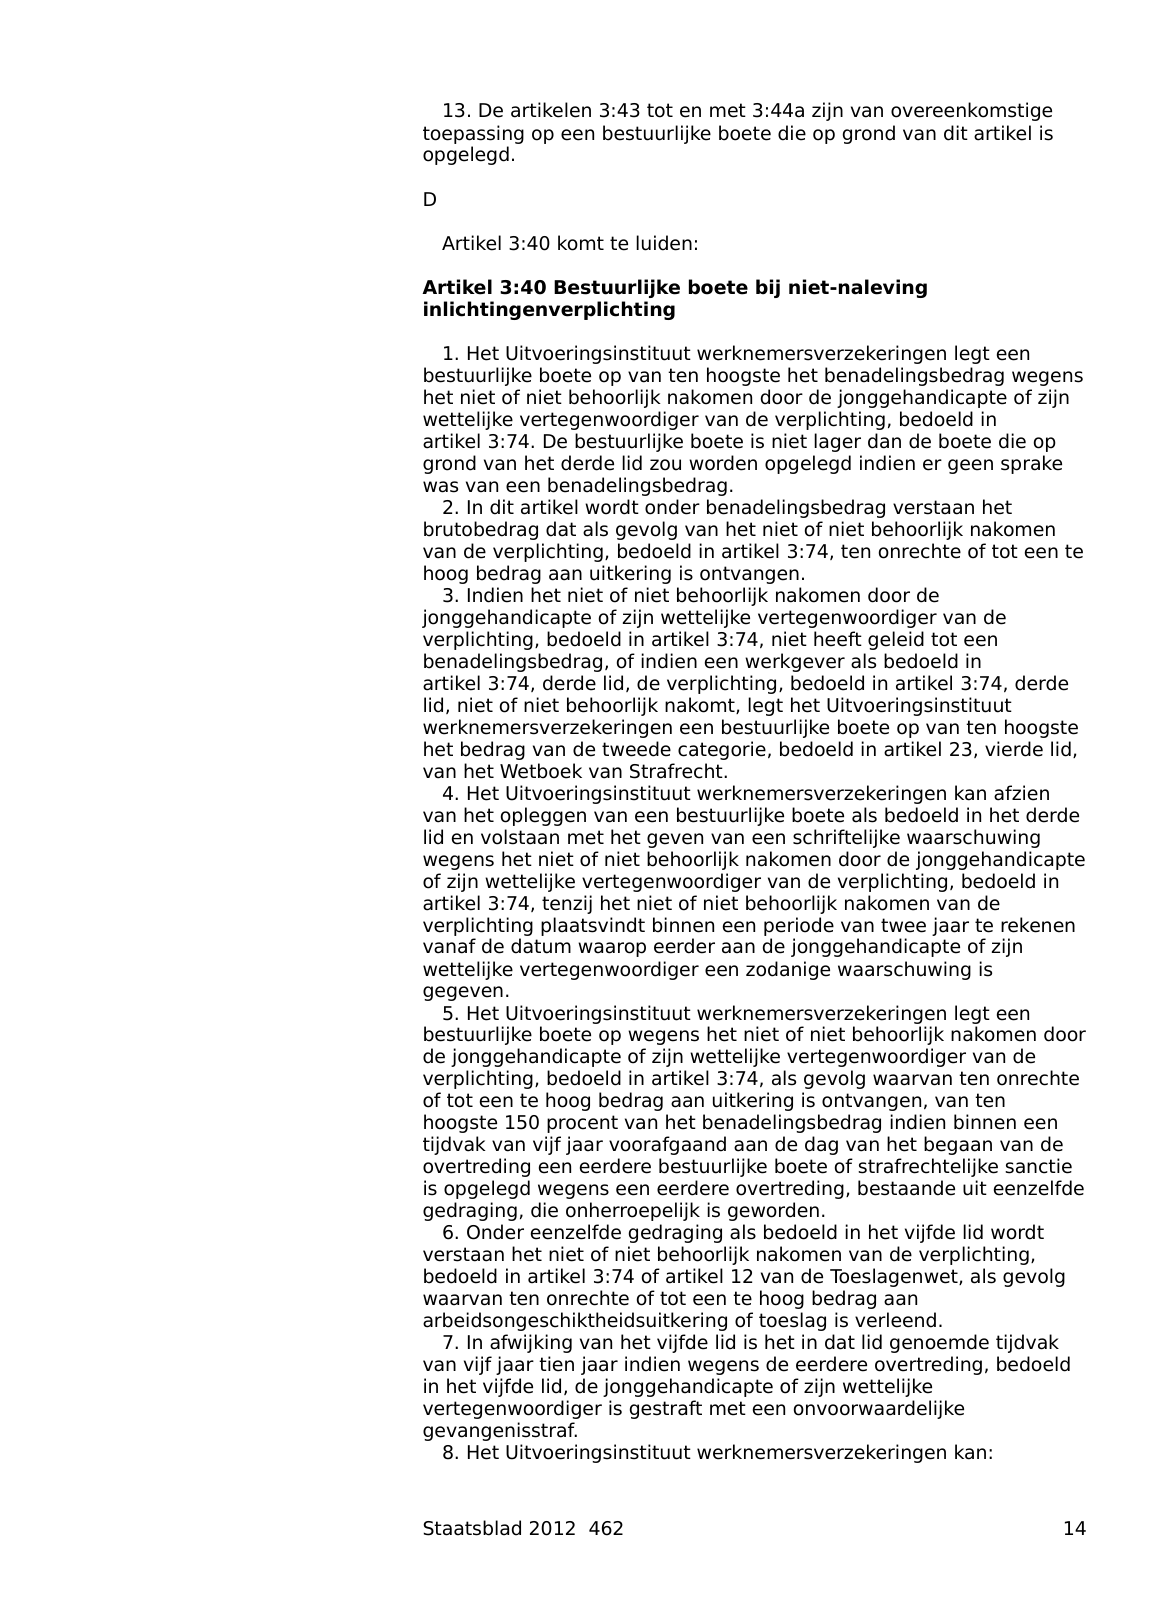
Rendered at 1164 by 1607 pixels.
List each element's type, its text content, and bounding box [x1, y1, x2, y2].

text 3. Indien het niet of niet behoorlijk nakomen door de jonggehandicapte of zijn wettelijke vertegenwoordiger van de verplichting, bedoeld in artikel 3:74, niet heeft geleid tot een benadelingsbedrag, of indien een werkgever als bedoeld in artikel 3:74, derde lid, de verplichting, bedoeld in artikel 3:74, derde lid, niet of niet behoorlijk nakomt, legt het Uitvoeringsinstituut werknemersverzekeringen een bestuurlijke boete op van ten hoogste het bedrag van de tweede categorie, bedoeld in artikel 23, vierde lid, van het Wetboek van Strafrecht. [422, 585, 1087, 783]
text 1. Het Uitvoeringsinstituut werknemersverzekeringen legt een bestuurlijke boete op van ten hoogste het benadelingsbedrag wegens het niet of niet behoorlijk nakomen door de jonggehandicapte of zijn wettelijke vertegenwoordiger van de verplichting, bedoeld in artikel 3:74. De bestuurlijke boete is niet lager dan de boete die op grond van het derde lid zou worden opgelegd indien er geen sprake was van een benadelingsbedrag. [422, 343, 1087, 497]
text 4. Het Uitvoeringsinstituut werknemersverzekeringen kan afzien van het opleggen van een bestuurlijke boete als bedoeld in het derde lid en volstaan met het geven van een schriftelijke waarschuwing wegens het niet of niet behoorlijk nakomen door de jonggehandicapte of zijn wettelijke vertegenwoordiger van de verplichting, bedoeld in artikel 3:74, tenzij het niet of niet behoorlijk nakomen van de verplichting plaatsvindt binnen een periode van twee jaar te rekenen vanaf de datum waarop eerder aan de jonggehandicapte of zijn wettelijke vertegenwoordiger een zodanige waarschuwing is gegeven. [422, 783, 1087, 1002]
text 5. Het Uitvoeringsinstituut werknemersverzekeringen legt een bestuurlijke boete op wegens het niet of niet behoorlijk nakomen door de jonggehandicapte of zijn wettelijke vertegenwoordiger van de verplichting, bedoeld in artikel 3:74, als gevolg waarvan ten onrechte of tot een te hoog bedrag aan uitkering is ontvangen, van ten hoogste 150 procent van het benadelingsbedrag indien binnen een tijdvak van vijf jaar voorafgaand aan de dag van het begaan van de overtreding een eerdere bestuurlijke boete of strafrechtelijke sanctie is opgelegd wegens een eerdere overtreding, bestaande uit eenzelfde gedraging, die onherroepelijk is geworden. [422, 1002, 1087, 1222]
text 2. In dit artikel wordt onder benadelingsbedrag verstaan het brutobedrag dat als gevolg van het niet of niet behoorlijk nakomen van de verplichting, bedoeld in artikel 3:74, ten onrechte of tot een te hoog bedrag aan uitkering is ontvangen. [422, 497, 1087, 585]
text 6. Onder eenzelfde gedraging als bedoeld in het vijfde lid wordt verstaan het niet of niet behoorlijk nakomen van de verplichting, bedoeld in artikel 3:74 of artikel 12 van de Toeslagenwet, als gevolg waarvan ten onrechte of tot een te hoog bedrag aan arbeidsongeschiktheidsuitkering of toeslag is verleend. [422, 1222, 1087, 1332]
text 13. De artikelen 3:43 tot en met 3:44a zijn van overeenkomstige toepassing op een bestuurlijke boete die op grond van dit artikel is opgelegd. [422, 100, 1087, 166]
text 8. Het Uitvoeringsinstituut werknemersverzekeringen kan: [422, 1442, 1087, 1464]
subtitle Artikel 3:40 Bestuurlijke boete bij niet-naleving inlichtingenverplichting [422, 277, 1087, 321]
text Artikel 3:40 komt te luiden: [422, 233, 1087, 255]
text 7. In afwijking van het vijfde lid is het in dat lid genoemde tijdvak van vijf jaar tien jaar indien wegens de eerdere overtreding, bedoeld in het vijfde lid, de jonggehandicapte of zijn wettelijke vertegenwoordiger is gestraft met een onvoorwaardelijke gevangenisstraf. [422, 1332, 1087, 1442]
text D [422, 188, 1087, 211]
